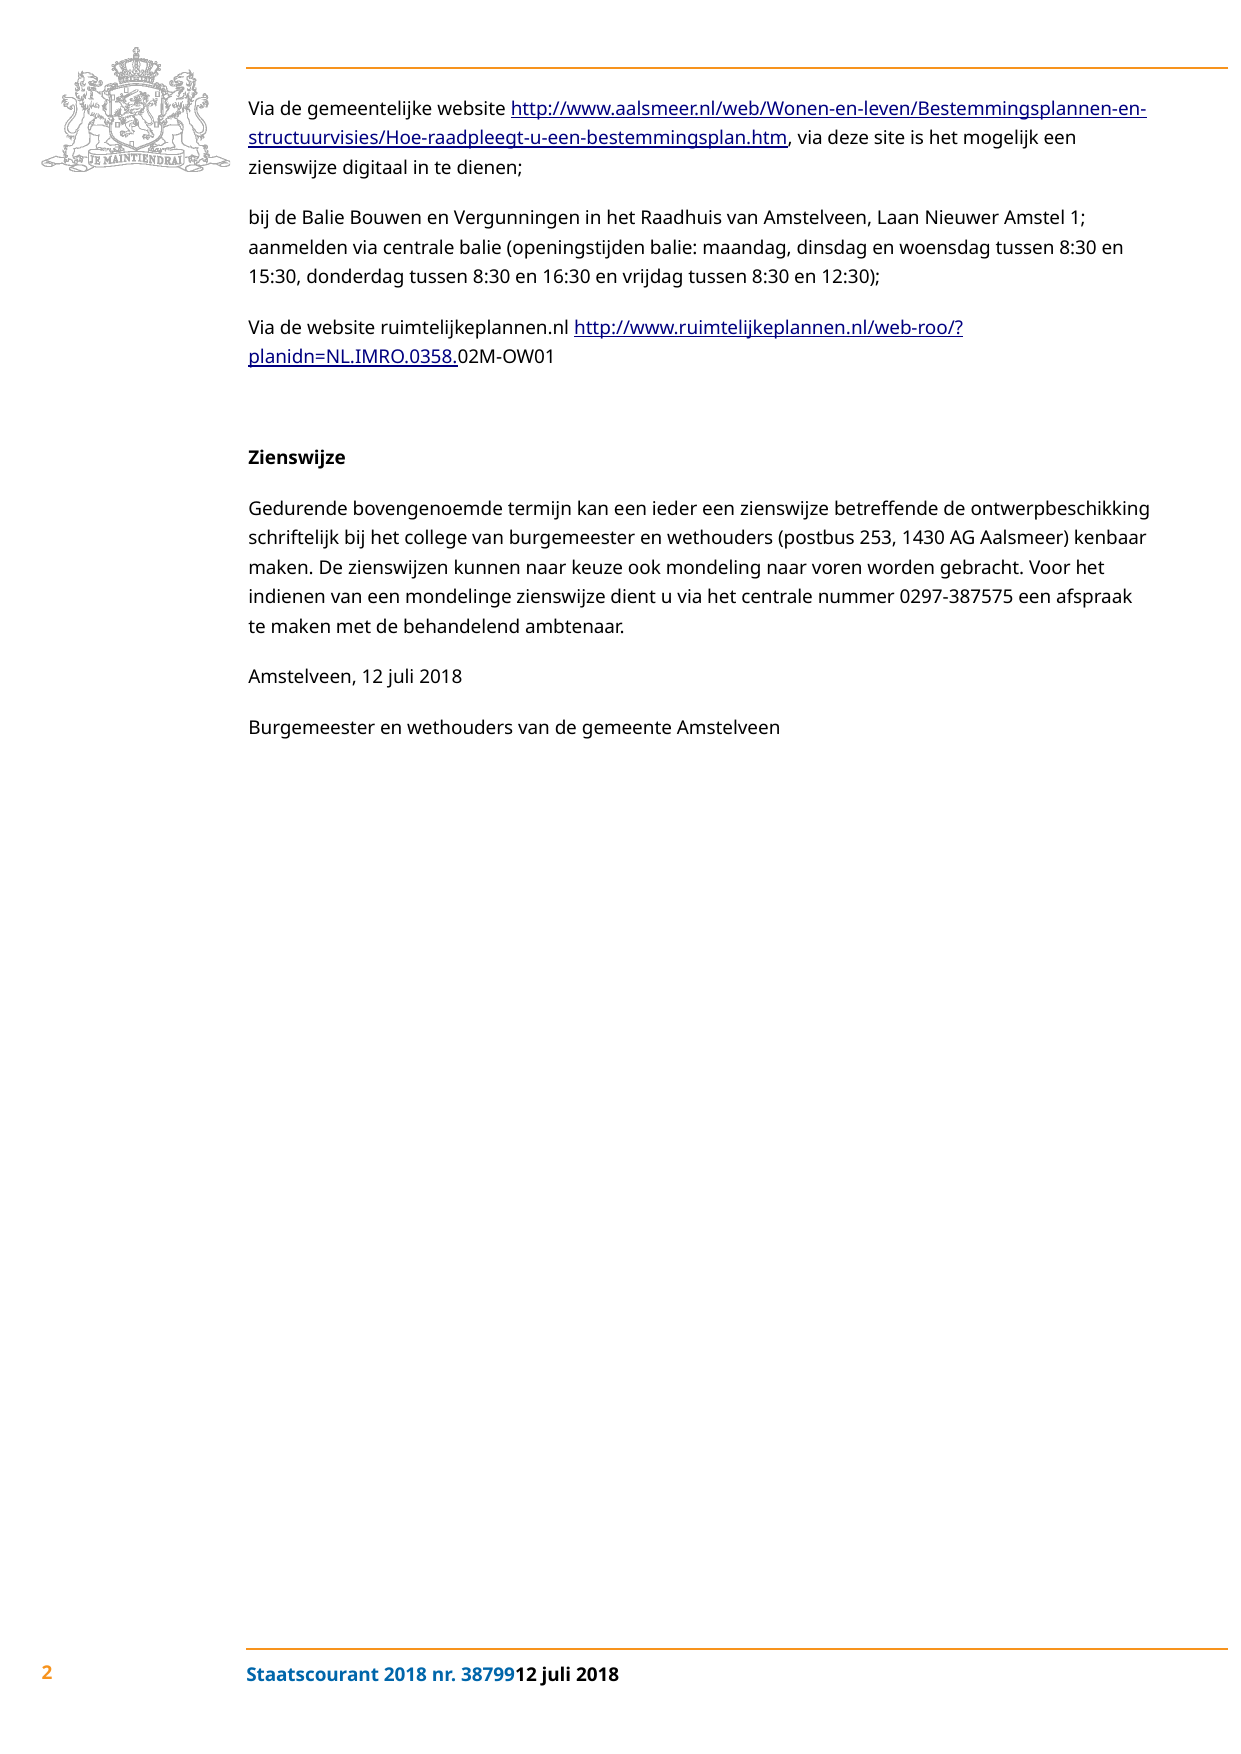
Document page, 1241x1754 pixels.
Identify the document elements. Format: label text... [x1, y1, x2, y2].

text Zienswijze [248, 444, 1152, 470]
text Amstelveen, 12 juli 2018 [248, 663, 1152, 689]
text Burgemeester en wethouders van de gemeente Amstelveen [248, 714, 1152, 740]
text Gedurende bovengenoemde termijn kan een ieder een zienswijze betreffende de ontwerpbeschikking schriftelijk bij het college van burgemeester en wethouders (postbus 253, 1430 AG Aalsmeer) kenbaar maken. De zienswijzen kunnen naar keuze ook mondeling naar voren worden gebracht. Voor het indienen van een mondelinge zienswijze dient u via het centrale nummer 0297-387575 een afspraak te maken met de behandelend ambtenaar. [248, 495, 1152, 639]
picture [41, 47, 231, 172]
text bij de Balie Bouwen en Vergunningen in het Raadhuis van Amstelveen, Laan Nieuwer Amstel 1; aanmelden via centrale balie (openingstijden balie: maandag, dinsdag en woensdag tussen 8:30 en 15:30, donderdag tussen 8:30 en 16:30 en vrijdag tussen 8:30 en 12:30); [248, 204, 1152, 289]
text Via de gemeentelijke website http://www.aalsmeer.nl/web/Wonen-en-leven/Bestemmingsplannen-en-structuurvisies/Hoe-raadpleegt-u-een-bestemmingsplan.htm, via deze site is het mogelijk een zienswijze digitaal in te dienen; [248, 95, 1152, 180]
text Via de website ruimtelijkeplannen.nl http://www.ruimtelijkeplannen.nl/web-roo/?planidn=NL.IMRO.0358.02M-OW01 [248, 314, 1152, 369]
